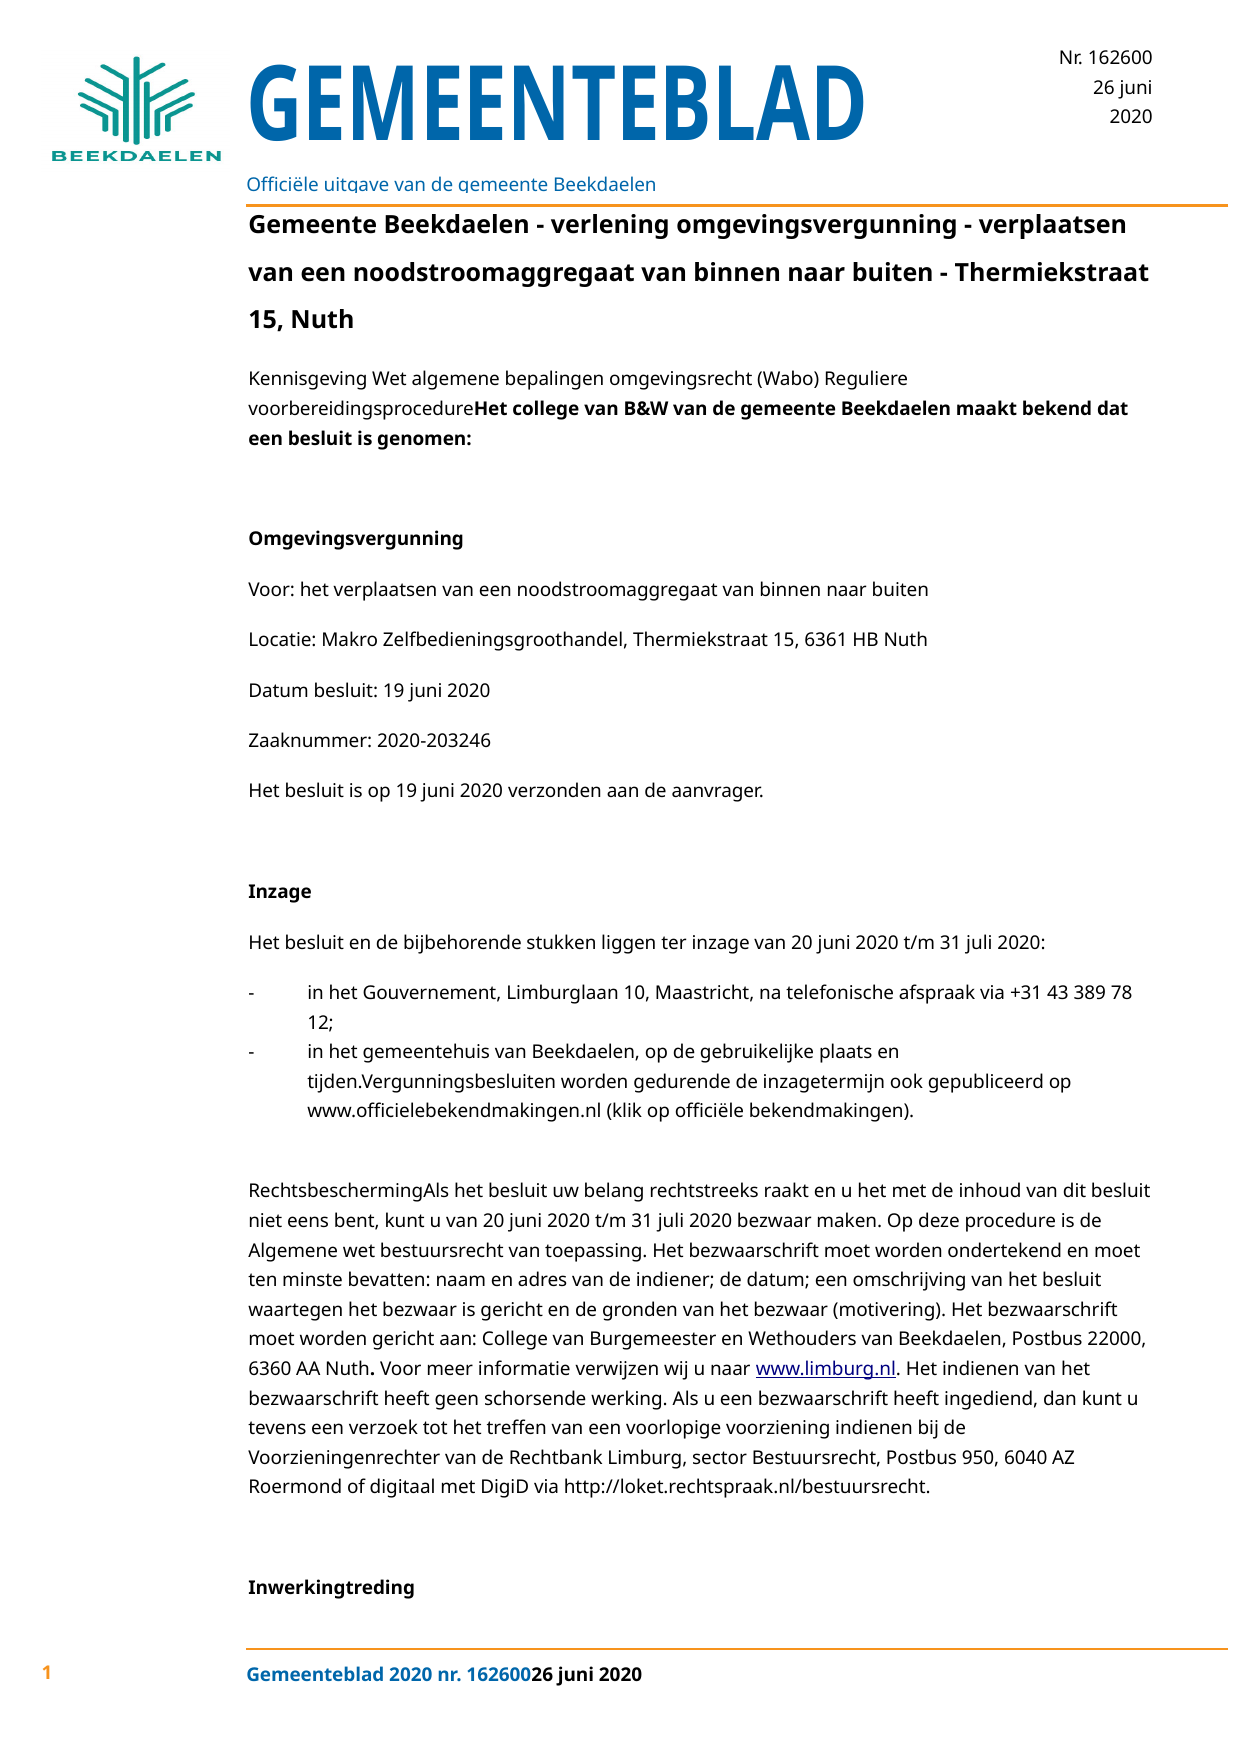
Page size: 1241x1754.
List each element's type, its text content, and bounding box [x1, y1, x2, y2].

text Inzage [248, 878, 1152, 904]
text Omgevingsvergunning [248, 526, 1152, 551]
list in het Gouvernement, Limburglaan 10, Maastricht, na telefonische afspraak via +31 43 389 78 12; [248, 979, 1152, 1034]
text Kennisgeving Wet algemene bepalingen omgevingsrecht (Wabo) Reguliere voorbereidingsprocedureHet college van B&W van de gemeente Beekdaelen maakt bekend dat een besluit is genomen: [248, 366, 1152, 450]
text Gemeente Beekdaelen - verlening omgevingsvergunning - verplaatsen van een noodstroomaggregaat van binnen naar buiten - Thermiekstraat 15, Nuth [248, 207, 1152, 336]
picture [41, 47, 231, 172]
text Het besluit is op 19 juni 2020 verzonden aan de aanvrager. [248, 778, 1152, 803]
text Voor: het verplaatsen van een noodstroomaggregaat van binnen naar buiten [248, 576, 1152, 602]
text RechtsbeschermingAls het besluit uw belang rechtstreeks raakt en u het met de inhoud van dit besluit niet eens bent, kunt u van 20 juni 2020 t/m 31 juli 2020 bezwaar maken. Op deze procedure is de Algemene wet bestuursrecht van toepassing. Het bezwaarschrift moet worden ondertekend en moet ten minste bevatten: naam en adres van de indiener; de datum; een omschrijving van het besluit waartegen het bezwaar is gericht en de gronden van het bezwaar (motivering). Het bezwaarschrift moet worden gericht aan: College van Burgemeester en Wethouders van Beekdaelen, Postbus 22000, 6360 AA Nuth. Voor meer informatie verwijzen wij u naar www.limburg.nl. Het indienen van het bezwaarschrift heeft geen schorsende werking. Als u een bezwaarschrift heeft ingediend, dan kunt u tevens een verzoek tot het treffen van een voorlopige voorziening indienen bij de Voorzieningenrechter van de Rechtbank Limburg, sector Bestuursrecht, Postbus 950, 6040 AZ Roermond of digitaal met DigiD via http://loket.rechtspraak.nl/bestuursrecht. [248, 1178, 1152, 1499]
text Zaaknummer: 2020-203246 [248, 727, 1152, 753]
text Het besluit en de bijbehorende stukken liggen ter inzage van 20 juni 2020 t/m 31 juli 2020: [248, 929, 1152, 954]
text Inwerkingtreding [248, 1574, 1152, 1600]
text Locatie: Makro Zelfbedieningsgroothandel, Thermiekstraat 15, 6361 HB Nuth [248, 626, 1152, 652]
list in het gemeentehuis van Beekdaelen, op de gebruikelijke plaats en tijden.Vergunningsbesluiten worden gedurende de inzagetermijn ook gepubliceerd op www.officielebekendmakingen.nl (klik op officiële bekendmakingen). [248, 1038, 1152, 1123]
text Datum besluit: 19 juni 2020 [248, 677, 1152, 702]
